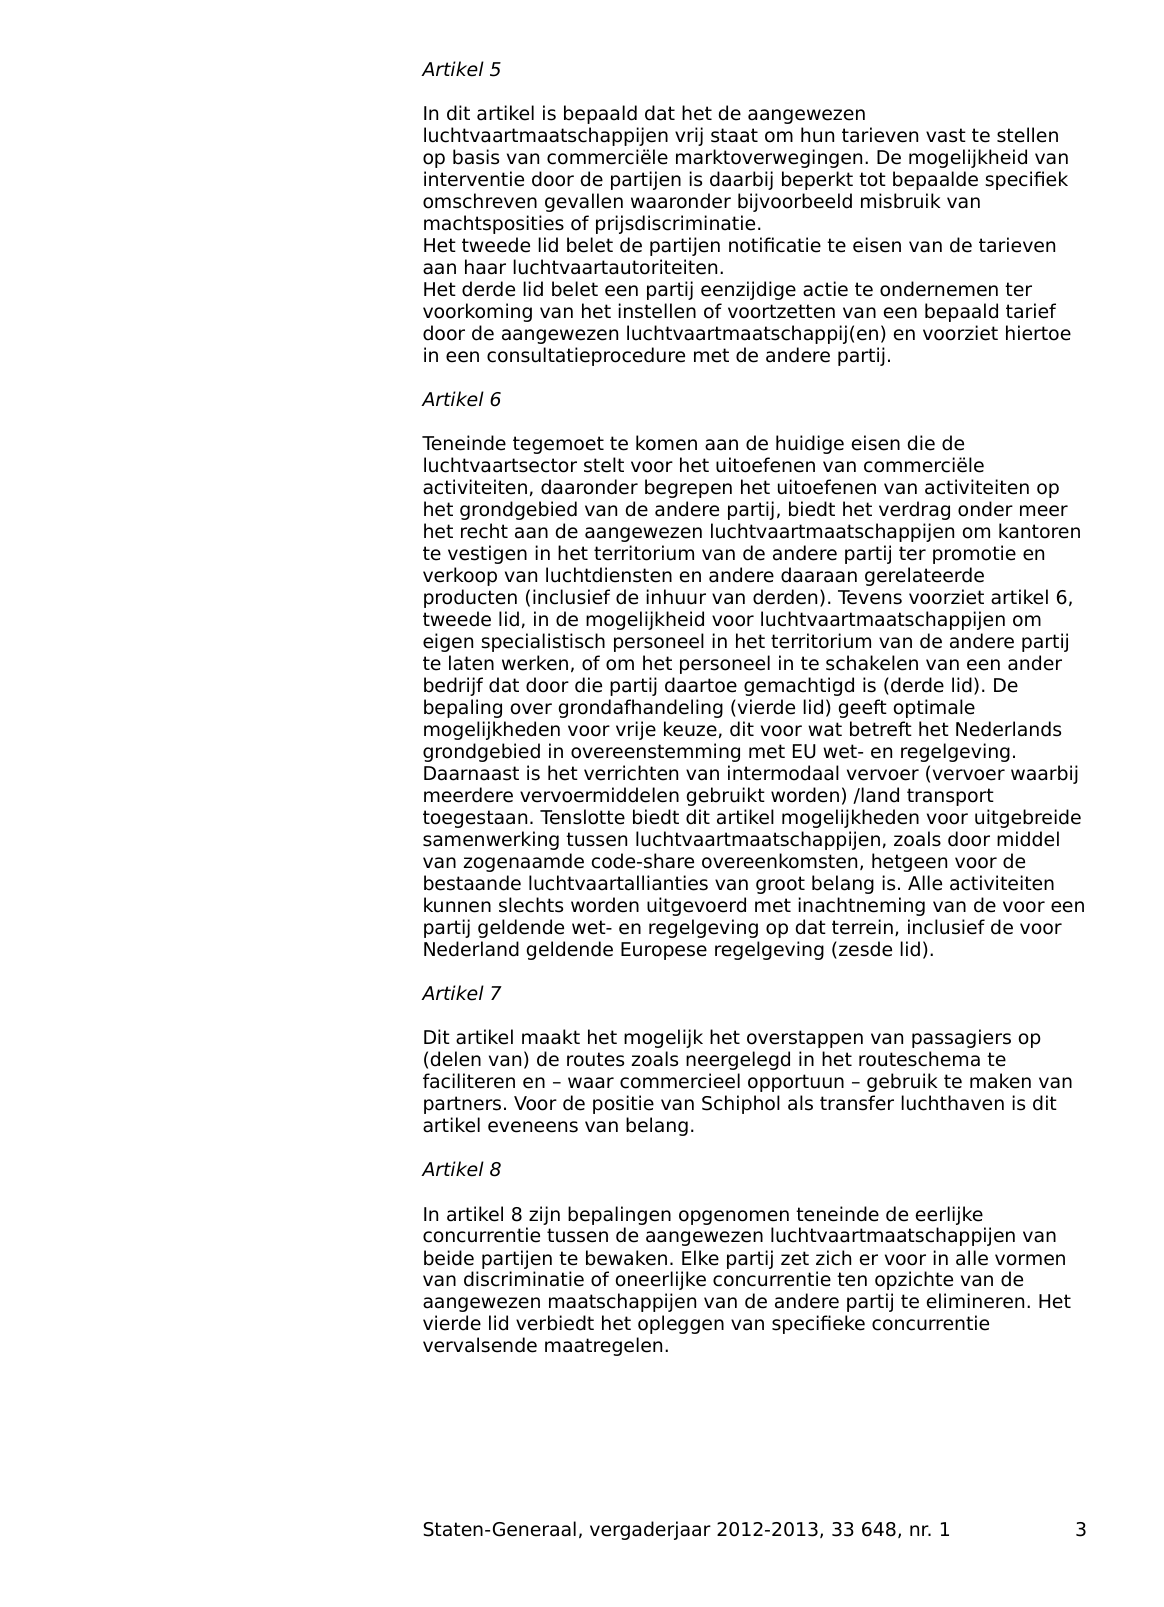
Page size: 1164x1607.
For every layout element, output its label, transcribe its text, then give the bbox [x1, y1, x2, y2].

text Dit artikel maakt het mogelijk het overstappen van passagiers op (delen van) de routes zoals neergelegd in het routeschema te faciliteren en – waar commercieel opportuun – gebruik te maken van partners. Voor de positie van Schiphol als transfer luchthaven is dit artikel eveneens van belang. [422, 1027, 1087, 1137]
text Het tweede lid belet de partijen notificatie te eisen van de tarieven aan haar luchtvaartautoriteiten. [422, 235, 1087, 279]
subtitle Artikel 6 [422, 389, 1087, 411]
subtitle Artikel 8 [422, 1159, 1087, 1181]
text In artikel 8 zijn bepalingen opgenomen teneinde de eerlijke concurrentie tussen de aangewezen luchtvaartmaatschappijen van beide partijen te bewaken. Elke partij zet zich er voor in alle vormen van discriminatie of oneerlijke concurrentie ten opzichte van de aangewezen maatschappijen van de andere partij te elimineren. Het vierde lid verbiedt het opleggen van specifieke concurrentie vervalsende maatregelen. [422, 1203, 1087, 1357]
text Het derde lid belet een partij eenzijdige actie te ondernemen ter voorkoming van het instellen of voortzetten van een bepaald tarief door de aangewezen luchtvaartmaatschappij(en) en voorziet hiertoe in een consultatieprocedure met de andere partij. [422, 279, 1087, 367]
text In dit artikel is bepaald dat het de aangewezen luchtvaartmaatschappijen vrij staat om hun tarieven vast te stellen op basis van commerciële marktoverwegingen. De mogelijkheid van interventie door de partijen is daarbij beperkt tot bepaalde specifiek omschreven gevallen waaronder bijvoorbeeld misbruik van machtsposities of prijsdiscriminatie. [422, 103, 1087, 235]
subtitle Artikel 7 [422, 983, 1087, 1005]
text Teneinde tegemoet te komen aan de huidige eisen die de luchtvaartsector stelt voor het uitoefenen van commerciële activiteiten, daaronder begrepen het uitoefenen van activiteiten op het grondgebied van de andere partij, biedt het verdrag onder meer het recht aan de aangewezen luchtvaartmaatschappijen om kantoren te vestigen in het territorium van de andere partij ter promotie en verkoop van luchtdiensten en andere daaraan gerelateerde producten (inclusief de inhuur van derden). Tevens voorziet artikel 6, tweede lid, in de mogelijkheid voor luchtvaartmaatschappijen om eigen specialistisch personeel in het territorium van de andere partij te laten werken, of om het personeel in te schakelen van een ander bedrijf dat door die partij daartoe gemachtigd is (derde lid). De bepaling over grondafhandeling (vierde lid) geeft optimale mogelijkheden voor vrije keuze, dit voor wat betreft het Nederlands grondgebied in overeenstemming met EU wet- en regelgeving. Daarnaast is het verrichten van intermodaal vervoer (vervoer waarbij meerdere vervoermiddelen gebruikt worden) /land transport toegestaan. Tenslotte biedt dit artikel mogelijkheden voor uitgebreide samenwerking tussen luchtvaartmaatschappijen, zoals door middel van zogenaamde code-share overeenkomsten, hetgeen voor de bestaande luchtvaartallianties van groot belang is. Alle activiteiten kunnen slechts worden uitgevoerd met inachtneming van de voor een partij geldende wet- en regelgeving op dat terrein, inclusief de voor Nederland geldende Europese regelgeving (zesde lid). [422, 433, 1087, 961]
subtitle Artikel 5 [422, 59, 1087, 81]
